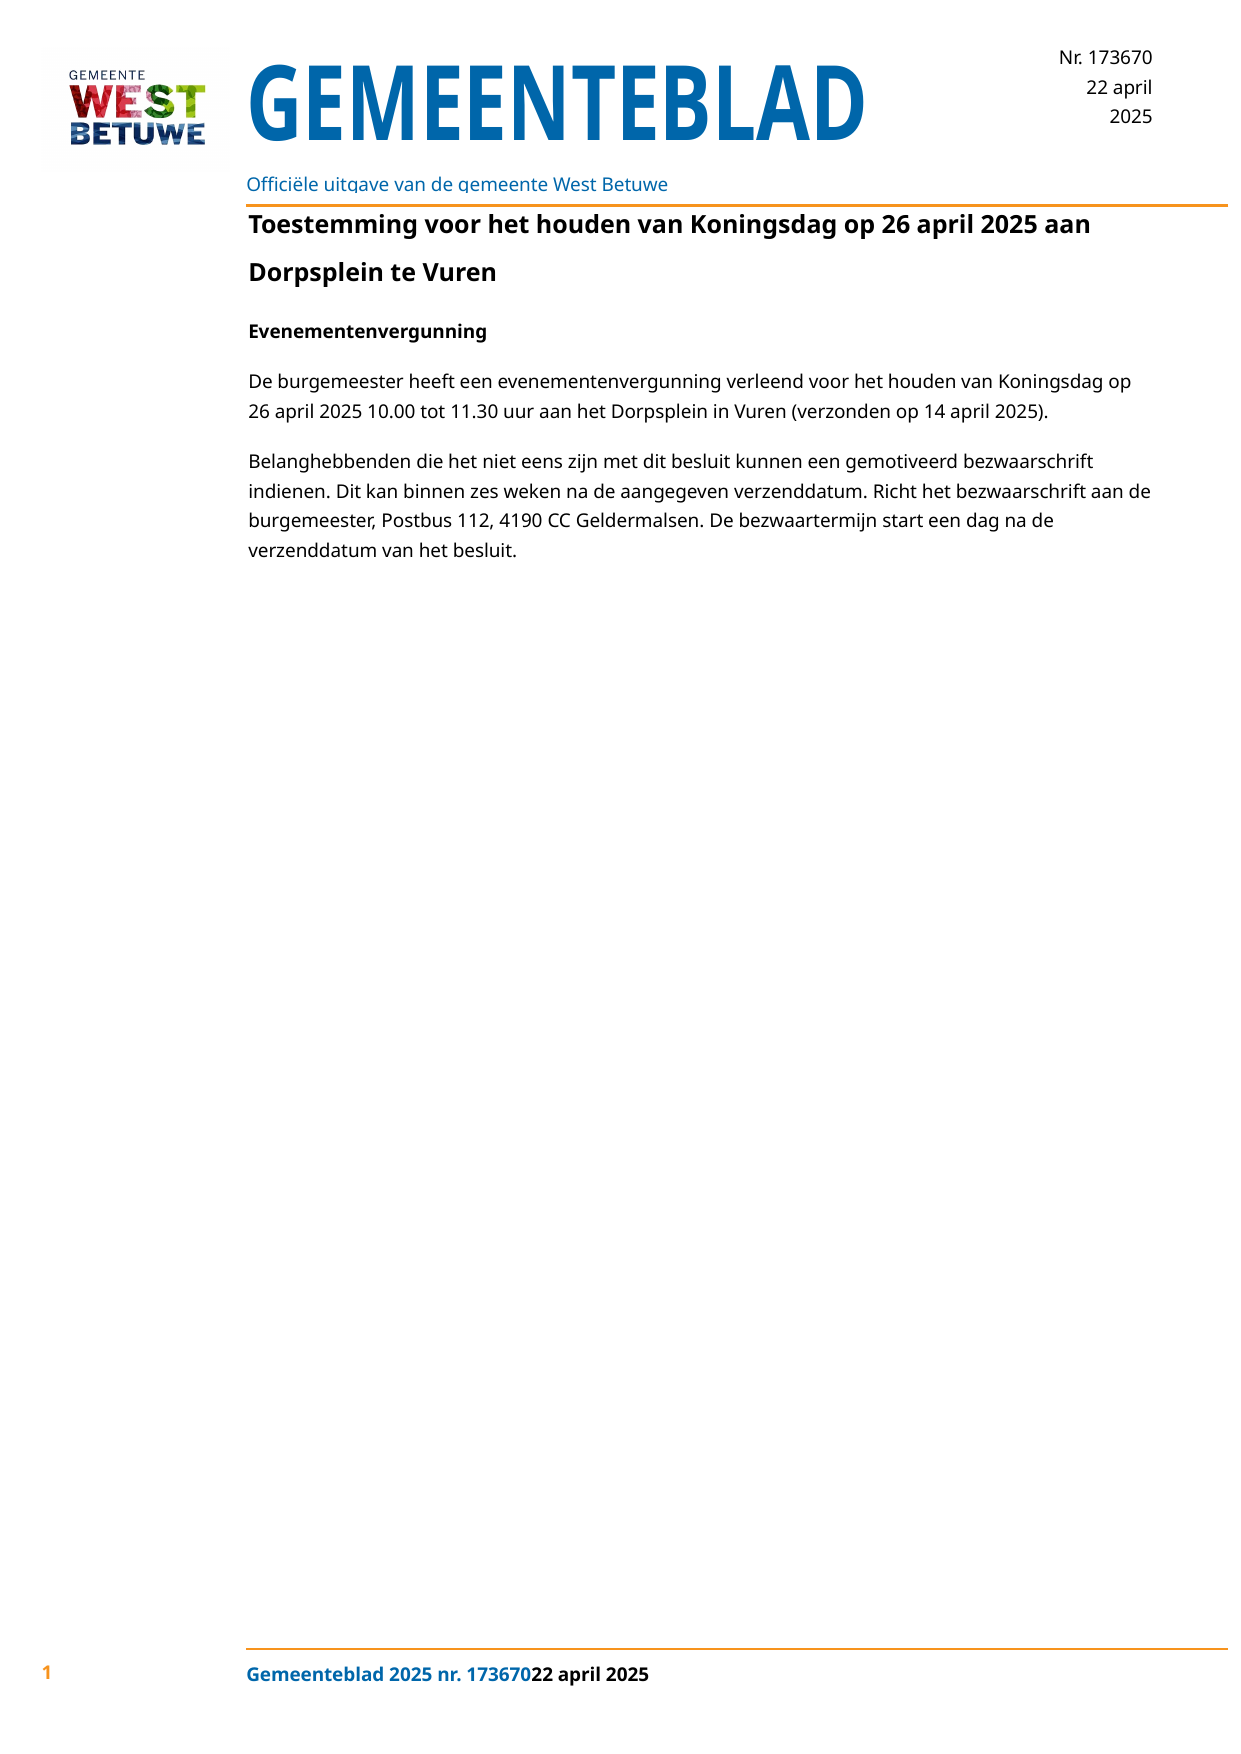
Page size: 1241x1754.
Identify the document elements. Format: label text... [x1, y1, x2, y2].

text Toestemming voor het houden van Koningsdag op 26 april 2025 aan Dorpsplein te Vuren [248, 207, 1152, 288]
text De burgemeester heeft een evenementenvergunning verleend voor het houden van Koningsdag op 26 april 2025 10.00 tot 11.30 uur aan het Dorpsplein in Vuren (verzonden op 14 april 2025). [248, 368, 1152, 424]
picture [41, 47, 231, 172]
text Evenementenvergunning [248, 318, 1152, 344]
text Belanghebbenden die het niet eens zijn met dit besluit kunnen een gemotiveerd bezwaarschrift indienen. Dit kan binnen zes weken na de aangegeven verzenddatum. Richt het bezwaarschrift aan de burgemeester, Postbus 112, 4190 CC Geldermalsen. De bezwaartermijn start een dag na de verzenddatum van het besluit. [248, 448, 1152, 563]
